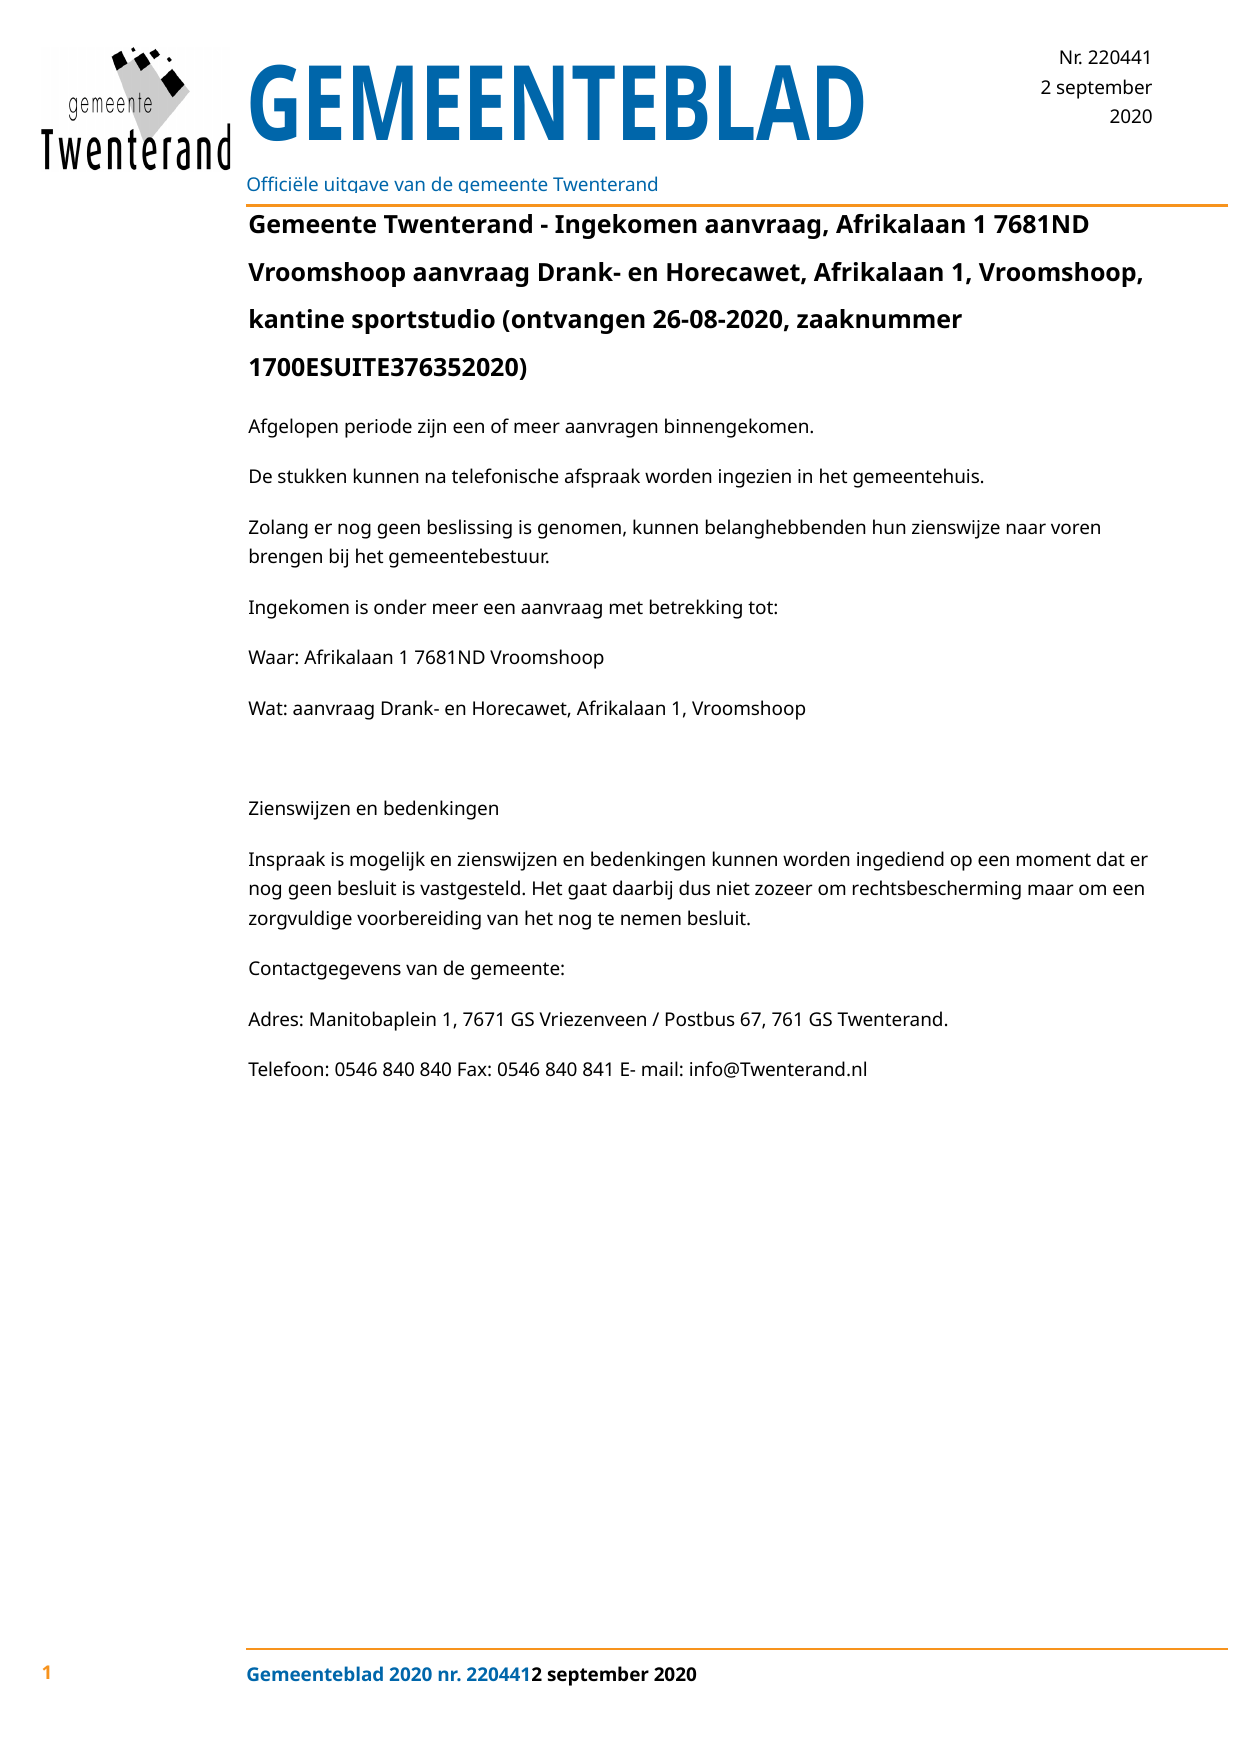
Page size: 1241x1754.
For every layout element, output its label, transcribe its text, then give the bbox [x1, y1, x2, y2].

text Zienswijzen en bedenkingen [248, 796, 1152, 821]
text Contactgegevens van de gemeente: [248, 956, 1152, 981]
text Wat: aanvraag Drank- en Horecawet, Afrikalaan 1, Vroomshoop [248, 695, 1152, 721]
text Zolang er nog geen beslissing is genomen, kunnen belanghebbenden hun zienswijze naar voren brengen bij het gemeentebestuur. [248, 514, 1152, 569]
text Ingekomen is onder meer een aanvraag met betrekking tot: [248, 594, 1152, 620]
text Waar: Afrikalaan 1 7681ND Vroomshoop [248, 644, 1152, 670]
text Afgelopen periode zijn een of meer aanvragen binnengekomen. [248, 413, 1152, 439]
picture [41, 47, 231, 172]
text De stukken kunnen na telefonische afspraak worden ingezien in het gemeentehuis. [248, 463, 1152, 489]
text Inspraak is mogelijk en zienswijzen en bedenkingen kunnen worden ingediend op een moment dat er nog geen besluit is vastgesteld. Het gaat daarbij dus niet zozeer om rechtsbescherming maar om een zorgvuldige voorbereiding van het nog te nemen besluit. [248, 846, 1152, 931]
text Telefoon: 0546 840 840 Fax: 0546 840 841 E- mail: info@Twenterand.nl [248, 1056, 1152, 1082]
text Gemeente Twenterand - Ingekomen aanvraag, Afrikalaan 1 7681ND Vroomshoop aanvraag Drank- en Horecawet, Afrikalaan 1, Vroomshoop, kantine sportstudio (ontvangen 26-08-2020, zaaknummer 1700ESUITE376352020) [248, 207, 1152, 384]
text Adres: Manitobaplein 1, 7671 GS Vriezenveen / Postbus 67, 761 GS Twenterand. [248, 1006, 1152, 1032]
